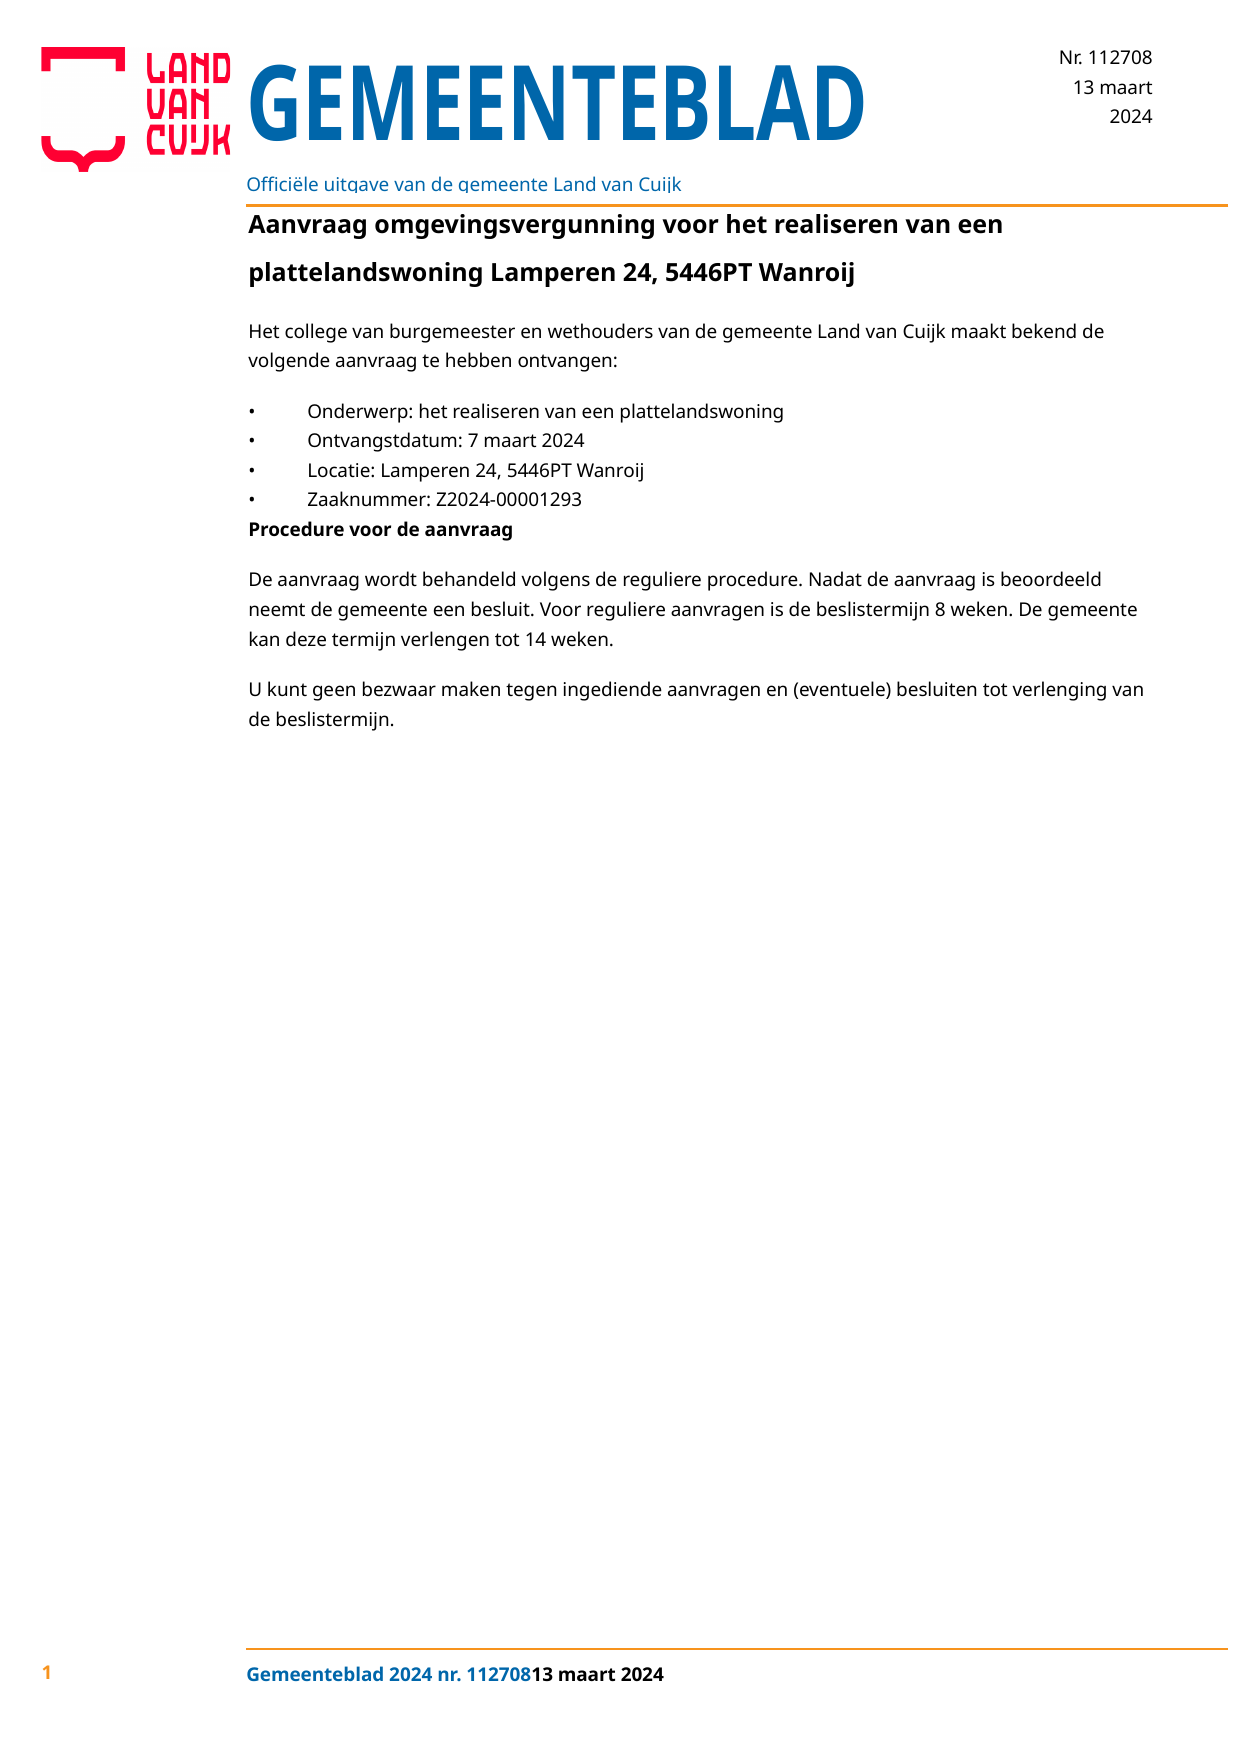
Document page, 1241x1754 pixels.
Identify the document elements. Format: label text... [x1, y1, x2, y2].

list Zaaknummer: Z2024-00001293 [248, 487, 1152, 512]
list Locatie: Lamperen 24, 5446PT Wanroij [248, 457, 1152, 483]
text Procedure voor de aanvraag [248, 516, 1152, 542]
picture [41, 47, 231, 172]
text De aanvraag wordt behandeld volgens de reguliere procedure. Nadat de aanvraag is beoordeeld neemt de gemeente een besluit. Voor reguliere aanvragen is de beslistermijn 8 weken. De gemeente kan deze termijn verlengen tot 14 weken. [248, 567, 1152, 652]
text Het college van burgemeester en wethouders van de gemeente Land van Cuijk maakt bekend de volgende aanvraag te hebben ontvangen: [248, 318, 1152, 373]
list Onderwerp: het realiseren van een plattelandswoning [248, 398, 1152, 424]
text U kunt geen bezwaar maken tegen ingediende aanvragen en (eventuele) besluiten tot verlenging van de beslistermijn. [248, 676, 1152, 732]
text Aanvraag omgevingsvergunning voor het realiseren van een plattelandswoning Lamperen 24, 5446PT Wanroij [248, 207, 1152, 288]
list Ontvangstdatum: 7 maart 2024 [248, 427, 1152, 453]
